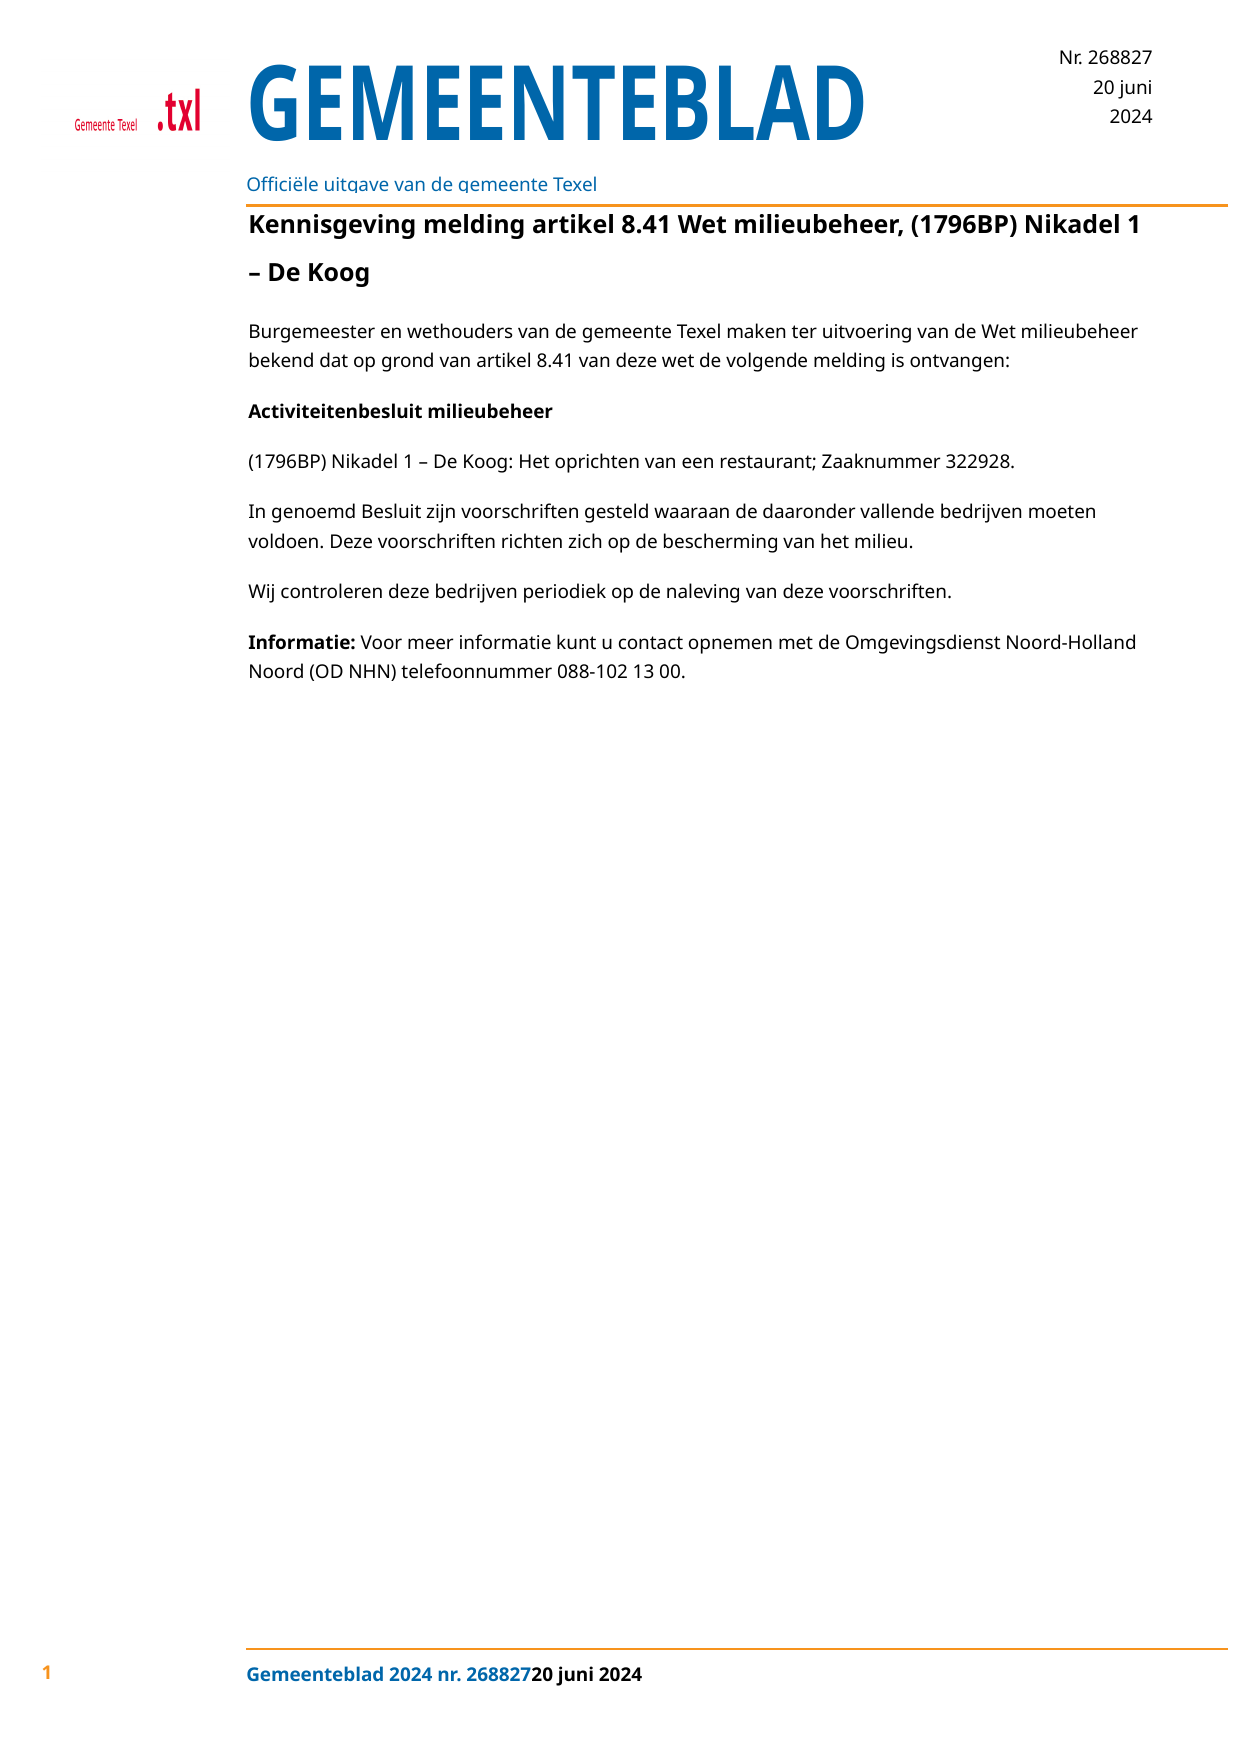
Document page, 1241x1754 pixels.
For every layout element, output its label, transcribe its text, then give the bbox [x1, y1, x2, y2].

text (1796BP) Nikadel 1 – De Koog: Het oprichten van een restaurant; Zaaknummer 322928. [248, 448, 1152, 474]
picture [41, 47, 231, 172]
text Informatie: Voor meer informatie kunt u contact opnemen met de Omgevingsdienst Noord-Holland Noord (OD NHN) telefoonnummer 088-102 13 00. [248, 629, 1152, 684]
text Kennisgeving melding artikel 8.41 Wet milieubeheer, (1796BP) Nikadel 1 – De Koog [248, 207, 1152, 288]
text Wij controleren deze bedrijven periodiek op de naleving van deze voorschriften. [248, 579, 1152, 604]
text Activiteitenbesluit milieubeheer [248, 398, 1152, 424]
text Burgemeester en wethouders van de gemeente Texel maken ter uitvoering van de Wet milieubeheer bekend dat op grond van artikel 8.41 van deze wet de volgende melding is ontvangen: [248, 318, 1152, 373]
text In genoemd Besluit zijn voorschriften gesteld waaraan de daaronder vallende bedrijven moeten voldoen. Deze voorschriften richten zich op de bescherming van het milieu. [248, 499, 1152, 554]
